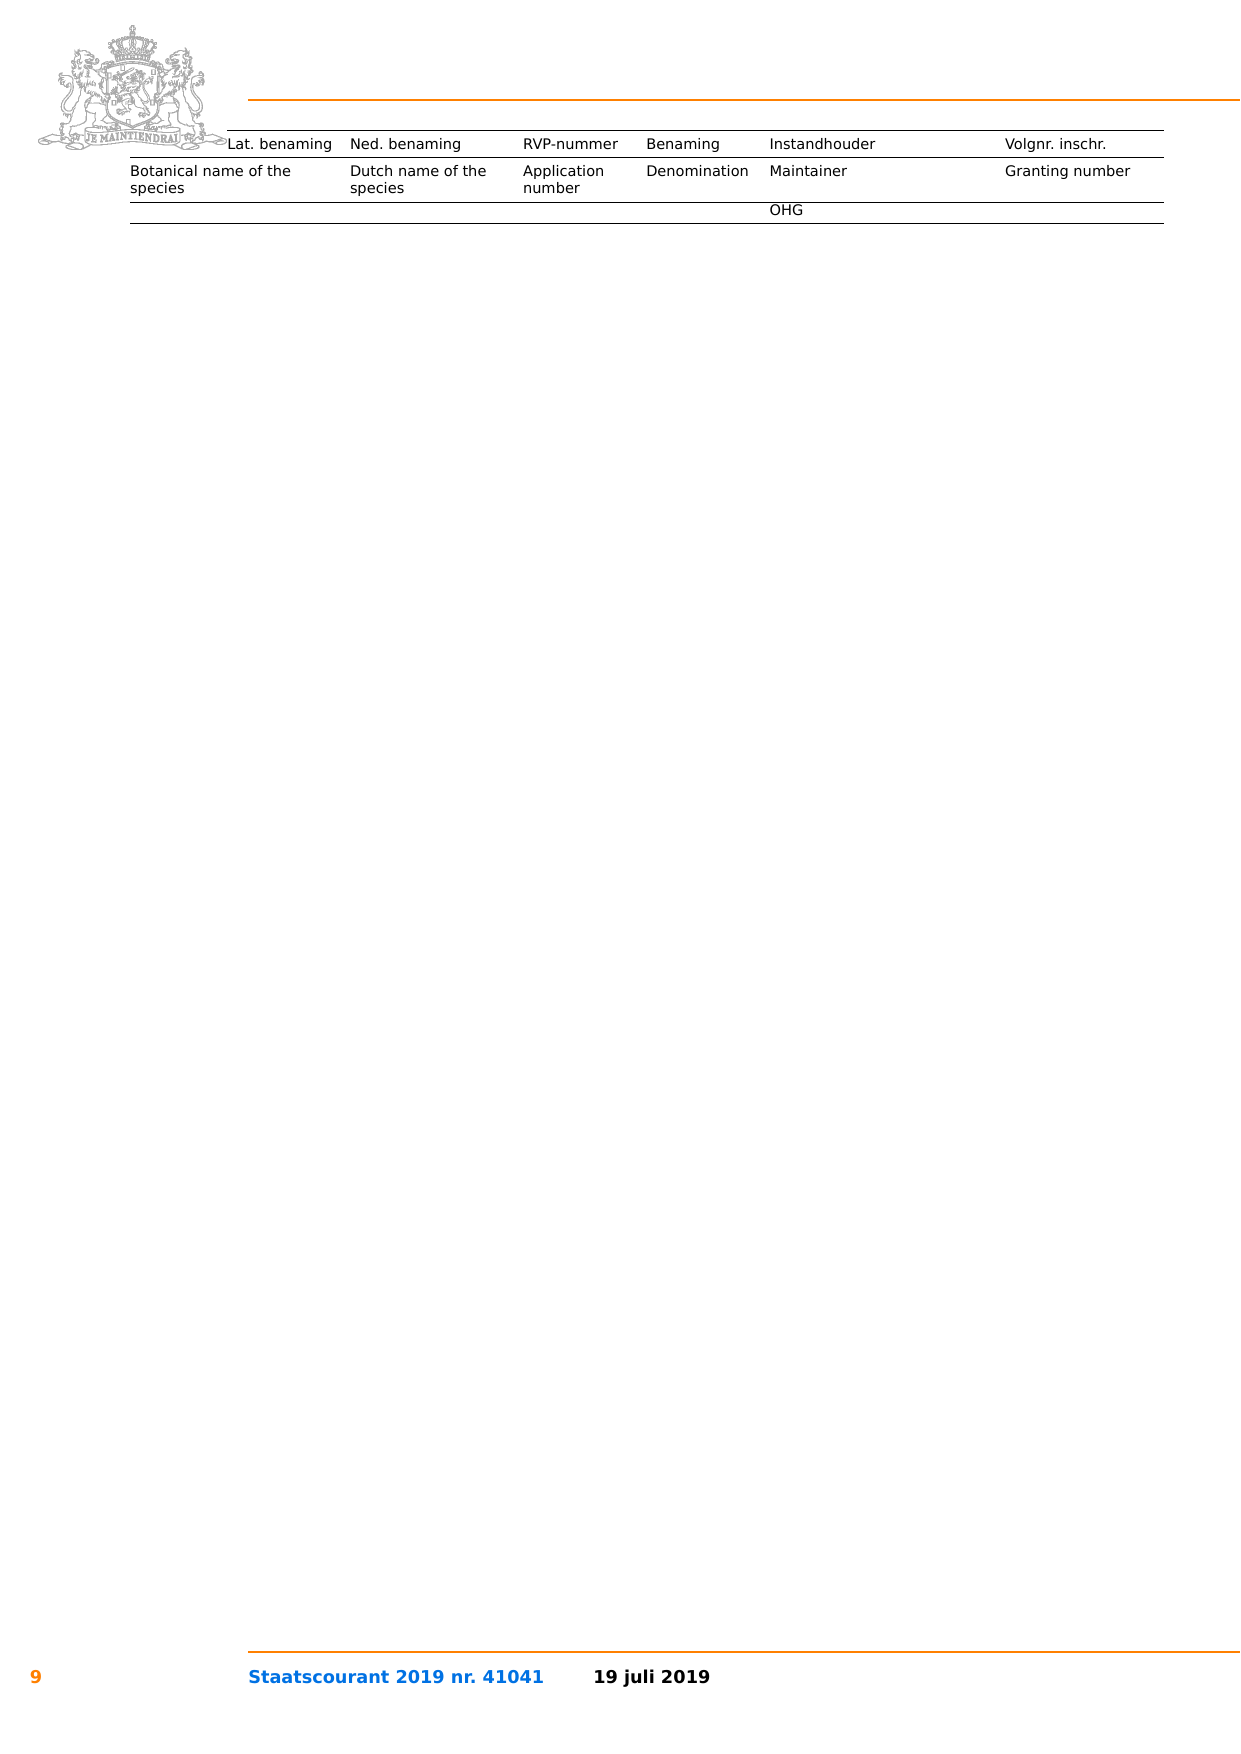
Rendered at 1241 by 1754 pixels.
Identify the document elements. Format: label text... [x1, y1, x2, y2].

table_cell [344, 203, 517, 223]
table_header RVP-nummer [517, 131, 640, 157]
table_cell [640, 203, 763, 223]
table_cell [999, 203, 1163, 223]
table_cell Dutch name of the species [344, 158, 517, 202]
table_cell Granting number [999, 158, 1163, 202]
picture [38, 25, 227, 150]
table_header Volgnr. inschr. [999, 131, 1163, 157]
table_header Benaming [640, 131, 763, 157]
table_cell Maintainer [763, 158, 999, 202]
table_cell Botanical name of the species [130, 158, 344, 202]
table_header Instandhouder [763, 131, 999, 157]
table_cell [130, 203, 344, 223]
table_header Ned. benaming [344, 131, 517, 157]
table_cell [517, 203, 640, 223]
table_header Lat. benaming [130, 131, 344, 157]
table_cell Denomination [640, 158, 763, 202]
table_cell Application number [517, 158, 640, 202]
table_cell OHG [763, 203, 999, 223]
